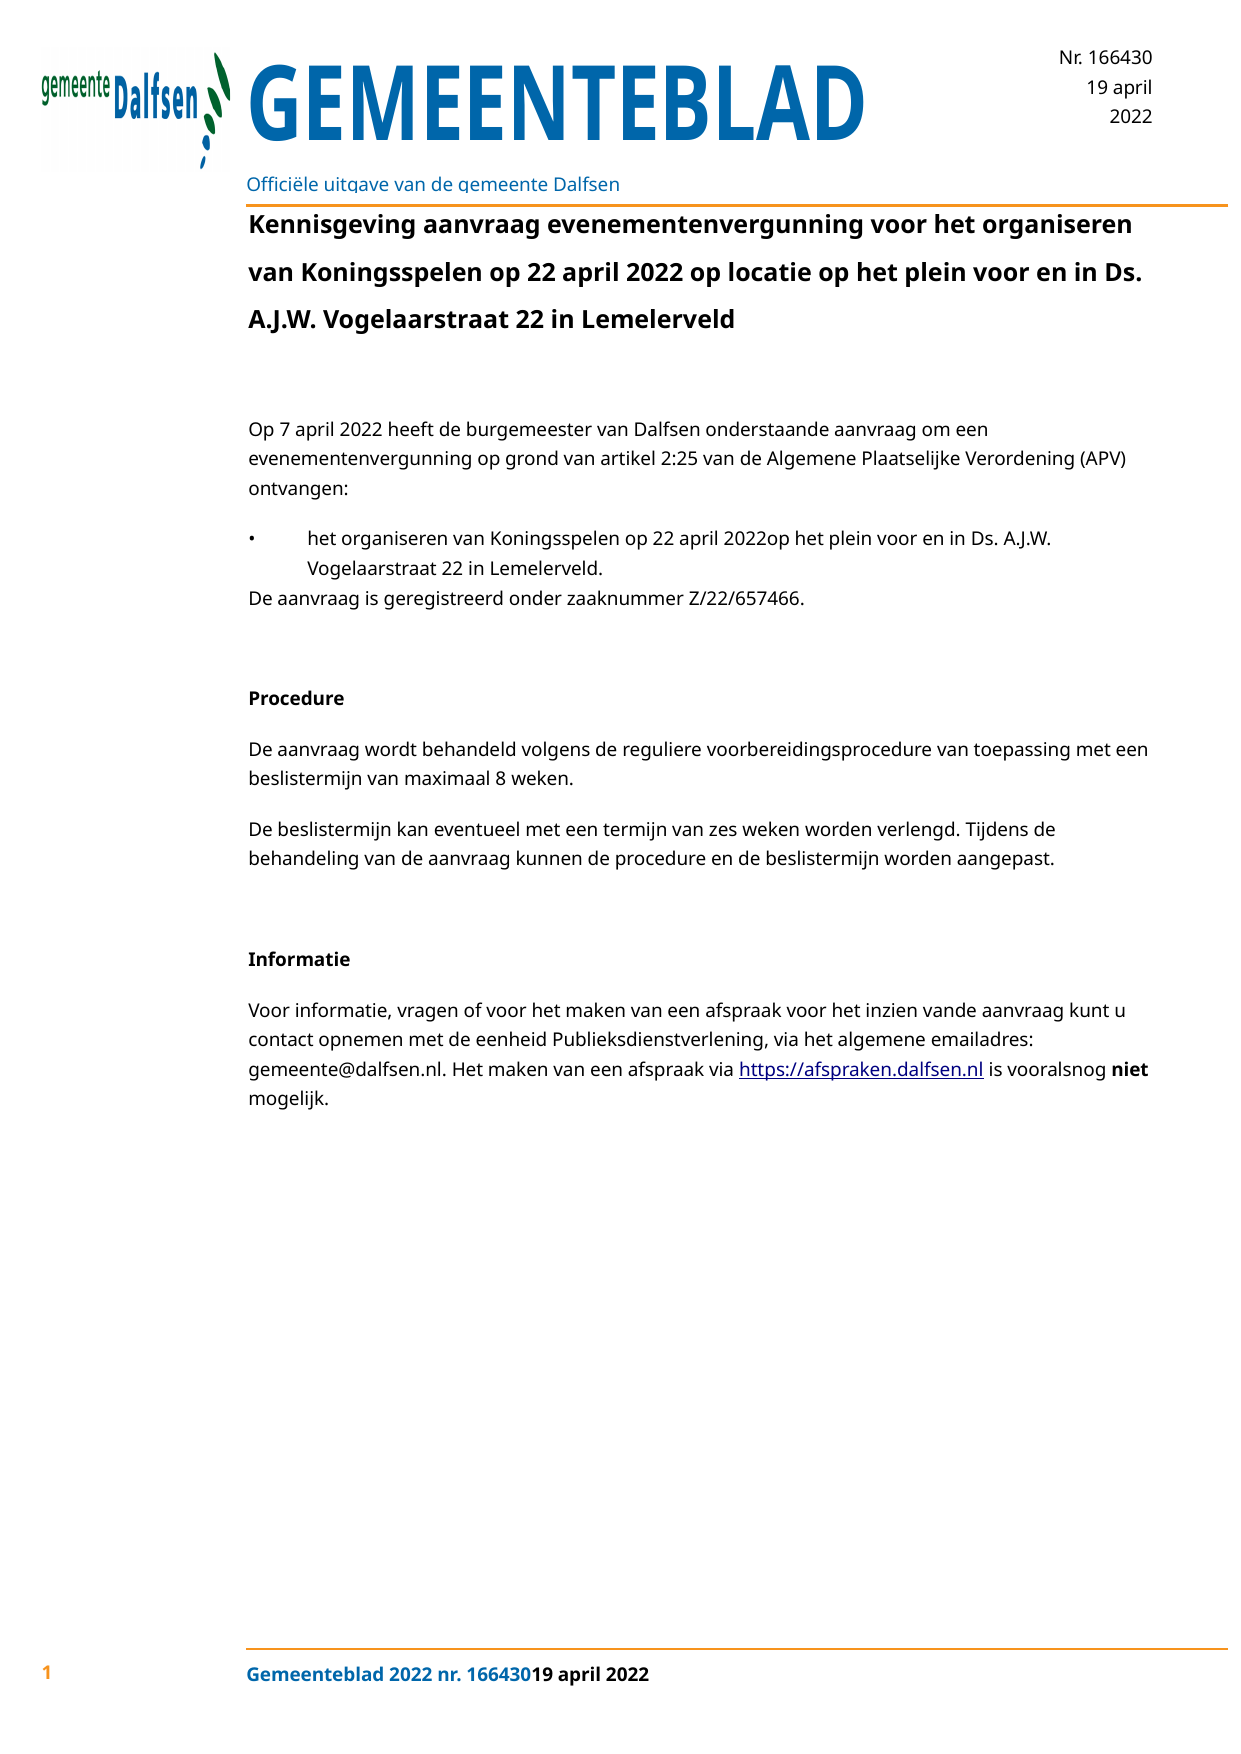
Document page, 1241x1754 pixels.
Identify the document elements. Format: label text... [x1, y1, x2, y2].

text De aanvraag is geregistreerd onder zaaknummer Z/22/657466. [248, 585, 1152, 610]
list het organiseren van Koningsspelen op 22 april 2022op het plein voor en in Ds. A.J.W. Vogelaarstraat 22 in Lemelerveld. [248, 526, 1152, 581]
text Informatie [248, 946, 1152, 972]
text De aanvraag wordt behandeld volgens de reguliere voorbereidingsprocedure van toepassing met een beslistermijn van maximaal 8 weken. [248, 736, 1152, 791]
text De beslistermijn kan eventueel met een termijn van zes weken worden verlengd. Tijdens de behandeling van de aanvraag kunnen de procedure en de beslistermijn worden aangepast. [248, 816, 1152, 871]
text Kennisgeving aanvraag evenementenvergunning voor het organiseren van Koningsspelen op 22 april 2022 op locatie op het plein voor en in Ds. A.J.W. Vogelaarstraat 22 in Lemelerveld [248, 207, 1152, 336]
text Voor informatie, vragen of voor het maken van een afspraak voor het inzien vande aanvraag kunt u contact opnemen met de eenheid Publieksdienstverlening, via het algemene emailadres: gemeente@dalfsen.nl. Het maken van een afspraak via https://afspraken.dalfsen.nl is vooralsnog niet mogelijk. [248, 997, 1152, 1111]
text Procedure [248, 686, 1152, 711]
text Op 7 april 2022 heeft de burgemeester van Dalfsen onderstaande aanvraag om een evenementenvergunning op grond van artikel 2:25 van de Algemene Plaatselijke Verordening (APV) ontvangen: [248, 416, 1152, 501]
picture [41, 47, 231, 172]
